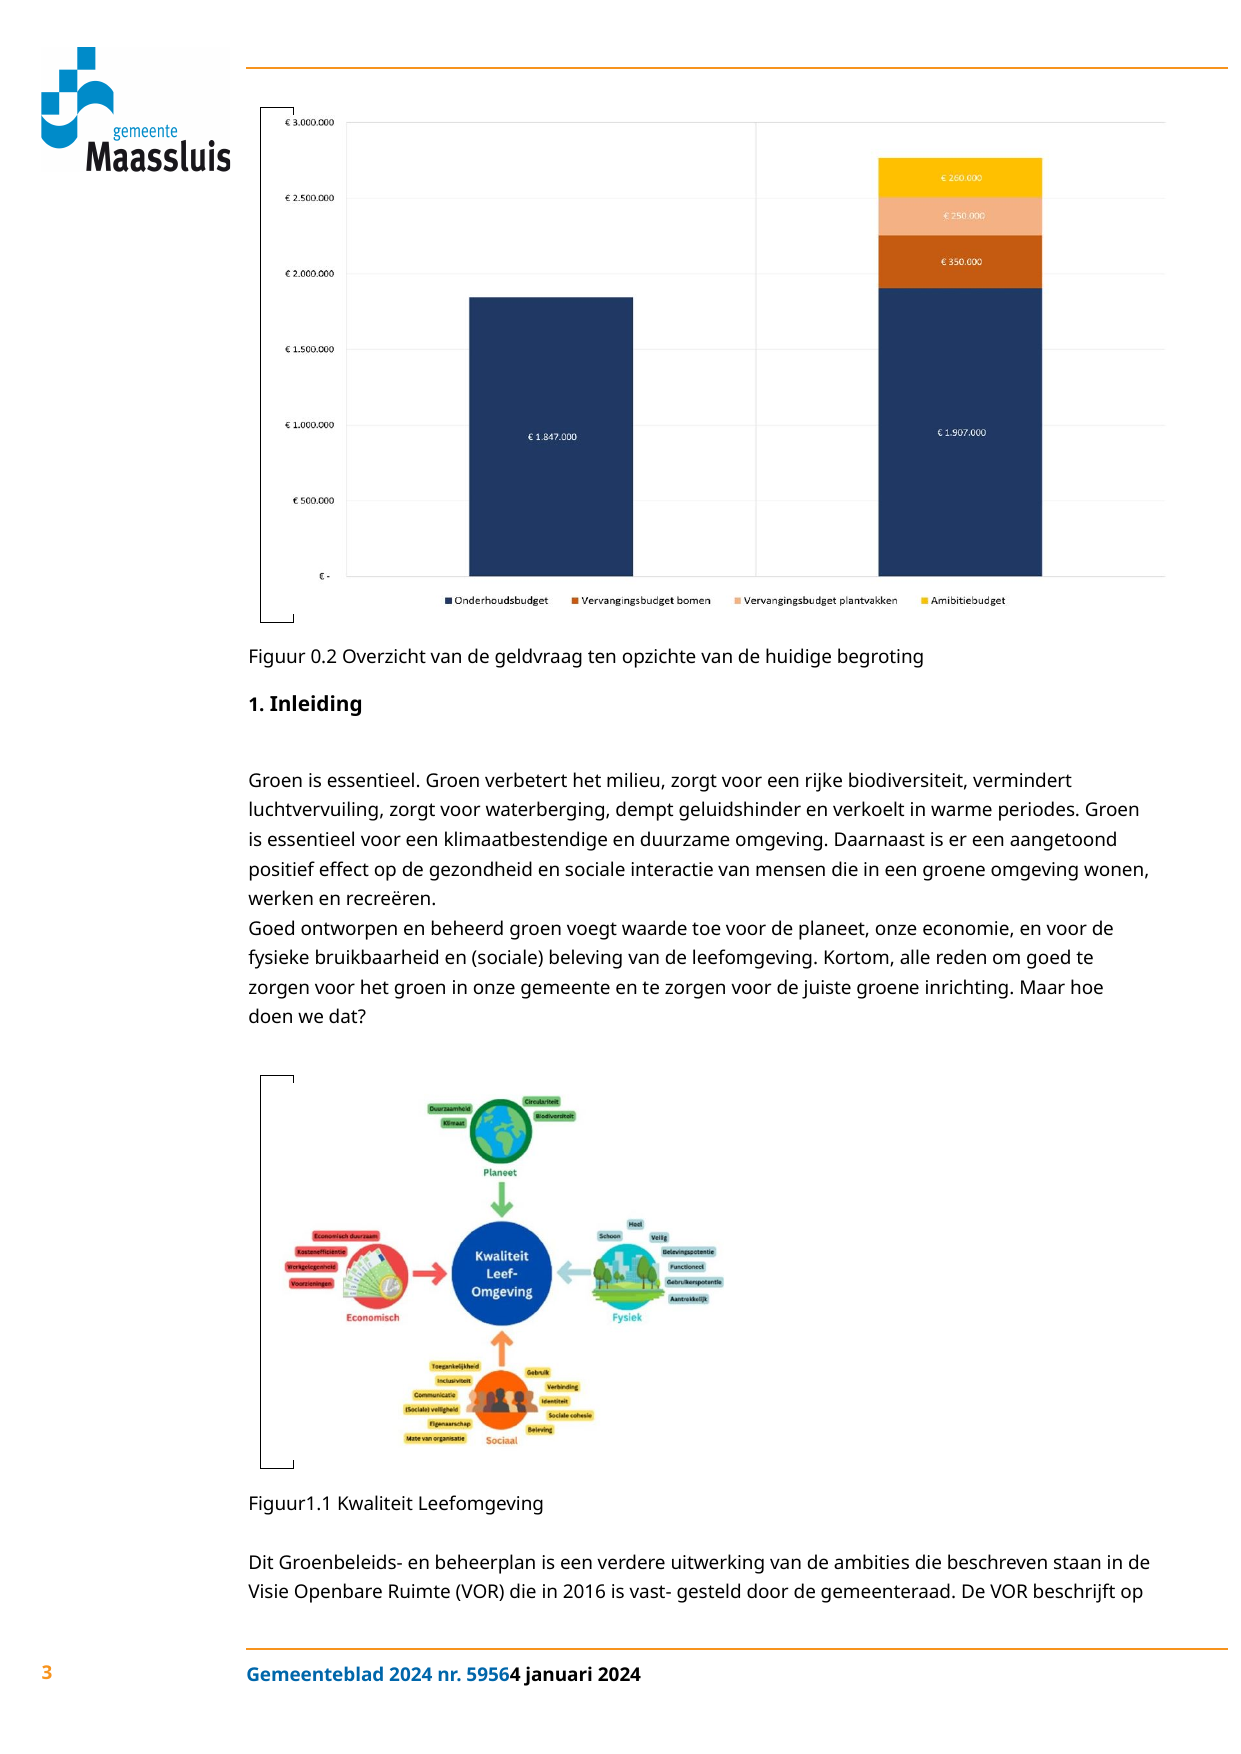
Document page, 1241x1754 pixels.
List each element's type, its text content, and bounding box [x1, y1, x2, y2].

text Figuur 0.2 Overzicht van de geldvraag ten opzichte van de huidige begroting [248, 644, 1152, 669]
text 1. Inleiding [248, 689, 1152, 718]
text Goed ontworpen en beheerd groen voegt waarde toe voor de planeet, onze economie, en voor de fysieke bruikbaarheid en (sociale) beleving van de leefomgeving. Kortom, alle reden om goed te zorgen voor het groen in onze gemeente en te zorgen voor de juiste groene inrichting. Maar hoe doen we dat? [248, 915, 1152, 1029]
picture [268, 1083, 742, 1460]
text Groen is essentieel. Groen verbetert het milieu, zorgt voor een rijke biodiversiteit, vermindert luchtvervuiling, zorgt voor waterberging, dempt geluidshinder en verkoelt in warme periodes. Groen is essentieel voor een klimaatbestendige en duurzame omgeving. Daarnaast is er een aangetoond positief effect op de gezondheid en sociale interactie van mensen die in een groene omgeving wonen, werken en recreëren. [248, 767, 1152, 911]
picture [268, 115, 1173, 614]
text Dit Groenbeleids- en beheerplan is een verdere uitwerking van de ambities die beschreven staan in de Visie Openbare Ruimte (VOR) die in 2016 is vast- gesteld door de gemeenteraad. De VOR beschrijft op [248, 1549, 1152, 1604]
picture [41, 47, 231, 172]
picture [41, 47, 77, 92]
text Figuur1.1 Kwaliteit Leefomgeving [248, 1490, 1152, 1515]
